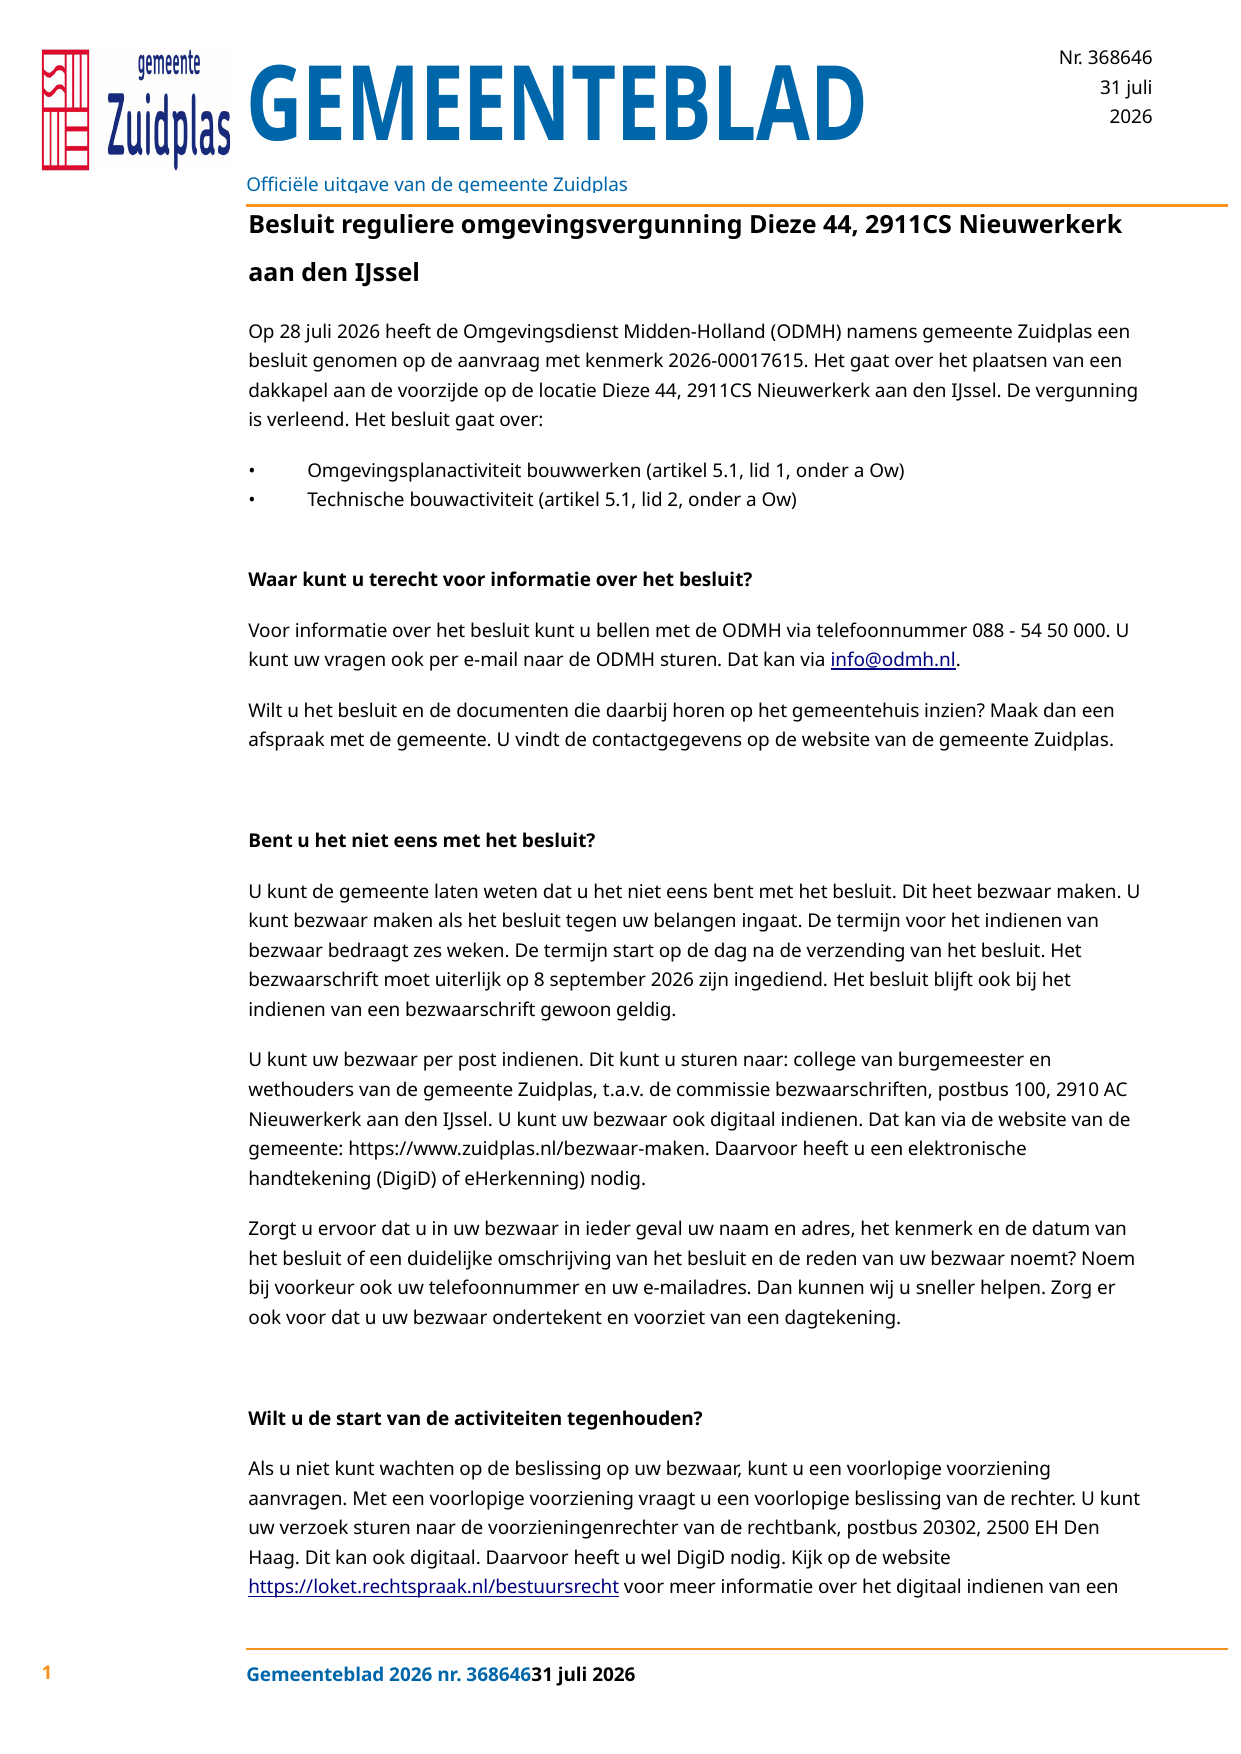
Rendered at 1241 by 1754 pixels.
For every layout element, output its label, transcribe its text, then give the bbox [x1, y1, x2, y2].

text Wilt u de start van de activiteiten tegenhouden? [248, 1405, 1152, 1431]
picture [41, 47, 231, 172]
text U kunt uw bezwaar per post indienen. Dit kunt u sturen naar: college van burgemeester en wethouders van de gemeente Zuidplas, t.a.v. de commissie bezwaarschriften, postbus 100, 2910 AC Nieuwerkerk aan den IJssel. U kunt uw bezwaar ook digitaal indienen. Dat kan via de website van de gemeente: https://www.zuidplas.nl/bezwaar-maken. Daarvoor heeft u een elektronische handtekening (DigiD) of eHerkenning) nodig. [248, 1047, 1152, 1191]
text Besluit reguliere omgevingsvergunning Dieze 44, 2911CS Nieuwerkerk aan den IJssel [248, 207, 1152, 288]
text Zorgt u ervoor dat u in uw bezwaar in ieder geval uw naam en adres, het kenmerk en de datum van het besluit of een duidelijke omschrijving van het besluit en de reden van uw bezwaar noemt? Noem bij voorkeur ook uw telefoonnummer en uw e-mailadres. Dan kunnen wij u sneller helpen. Zorg er ook voor dat u uw bezwaar ondertekent en voorziet van een dagtekening. [248, 1215, 1152, 1330]
text Waar kunt u terecht voor informatie over het besluit? [248, 567, 1152, 592]
list Omgevingsplanactiviteit bouwwerken (artikel 5.1, lid 1, onder a Ow) [248, 457, 1152, 483]
text Wilt u het besluit en de documenten die daarbij horen op het gemeentehuis inzien? Maak dan een afspraak met de gemeente. U vindt de contactgegevens op de website van de gemeente Zuidplas. [248, 697, 1152, 752]
text Bent u het niet eens met het besluit? [248, 827, 1152, 853]
list Technische bouwactiviteit (artikel 5.1, lid 2, onder a Ow) [248, 487, 1152, 512]
text Als u niet kunt wachten op de beslissing op uw bezwaar, kunt u een voorlopige voorziening aanvragen. Met een voorlopige voorziening vraagt u een voorlopige beslissing van de rechter. U kunt uw verzoek sturen naar de voorzieningenrechter van de rechtbank, postbus 20302, 2500 EH Den Haag. Dit kan ook digitaal. Daarvoor heeft u wel DigiD nodig. Kijk op de website https://loket.rechtspraak.nl/bestuursrecht voor meer informatie over het digitaal indienen van een [248, 1455, 1152, 1599]
text Op 28 juli 2026 heeft de Omgevingsdienst Midden-Holland (ODMH) namens gemeente Zuidplas een besluit genomen op de aanvraag met kenmerk 2026-00017615. Het gaat over het plaatsen van een dakkapel aan de voorzijde op de locatie Dieze 44, 2911CS Nieuwerkerk aan den IJssel. De vergunning is verleend. Het besluit gaat over: [248, 318, 1152, 432]
text U kunt de gemeente laten weten dat u het niet eens bent met het besluit. Dit heet bezwaar maken. U kunt bezwaar maken als het besluit tegen uw belangen ingaat. De termijn voor het indienen van bezwaar bedraagt zes weken. De termijn start op de dag na de verzending van het besluit. Het bezwaarschrift moet uiterlijk op 8 september 2026 zijn ingediend. Het besluit blijft ook bij het indienen van een bezwaarschrift gewoon geldig. [248, 878, 1152, 1022]
text Voor informatie over het besluit kunt u bellen met de ODMH via telefoonnummer 088 - 54 50 000. U kunt uw vragen ook per e-mail naar de ODMH sturen. Dat kan via info@odmh.nl. [248, 617, 1152, 672]
